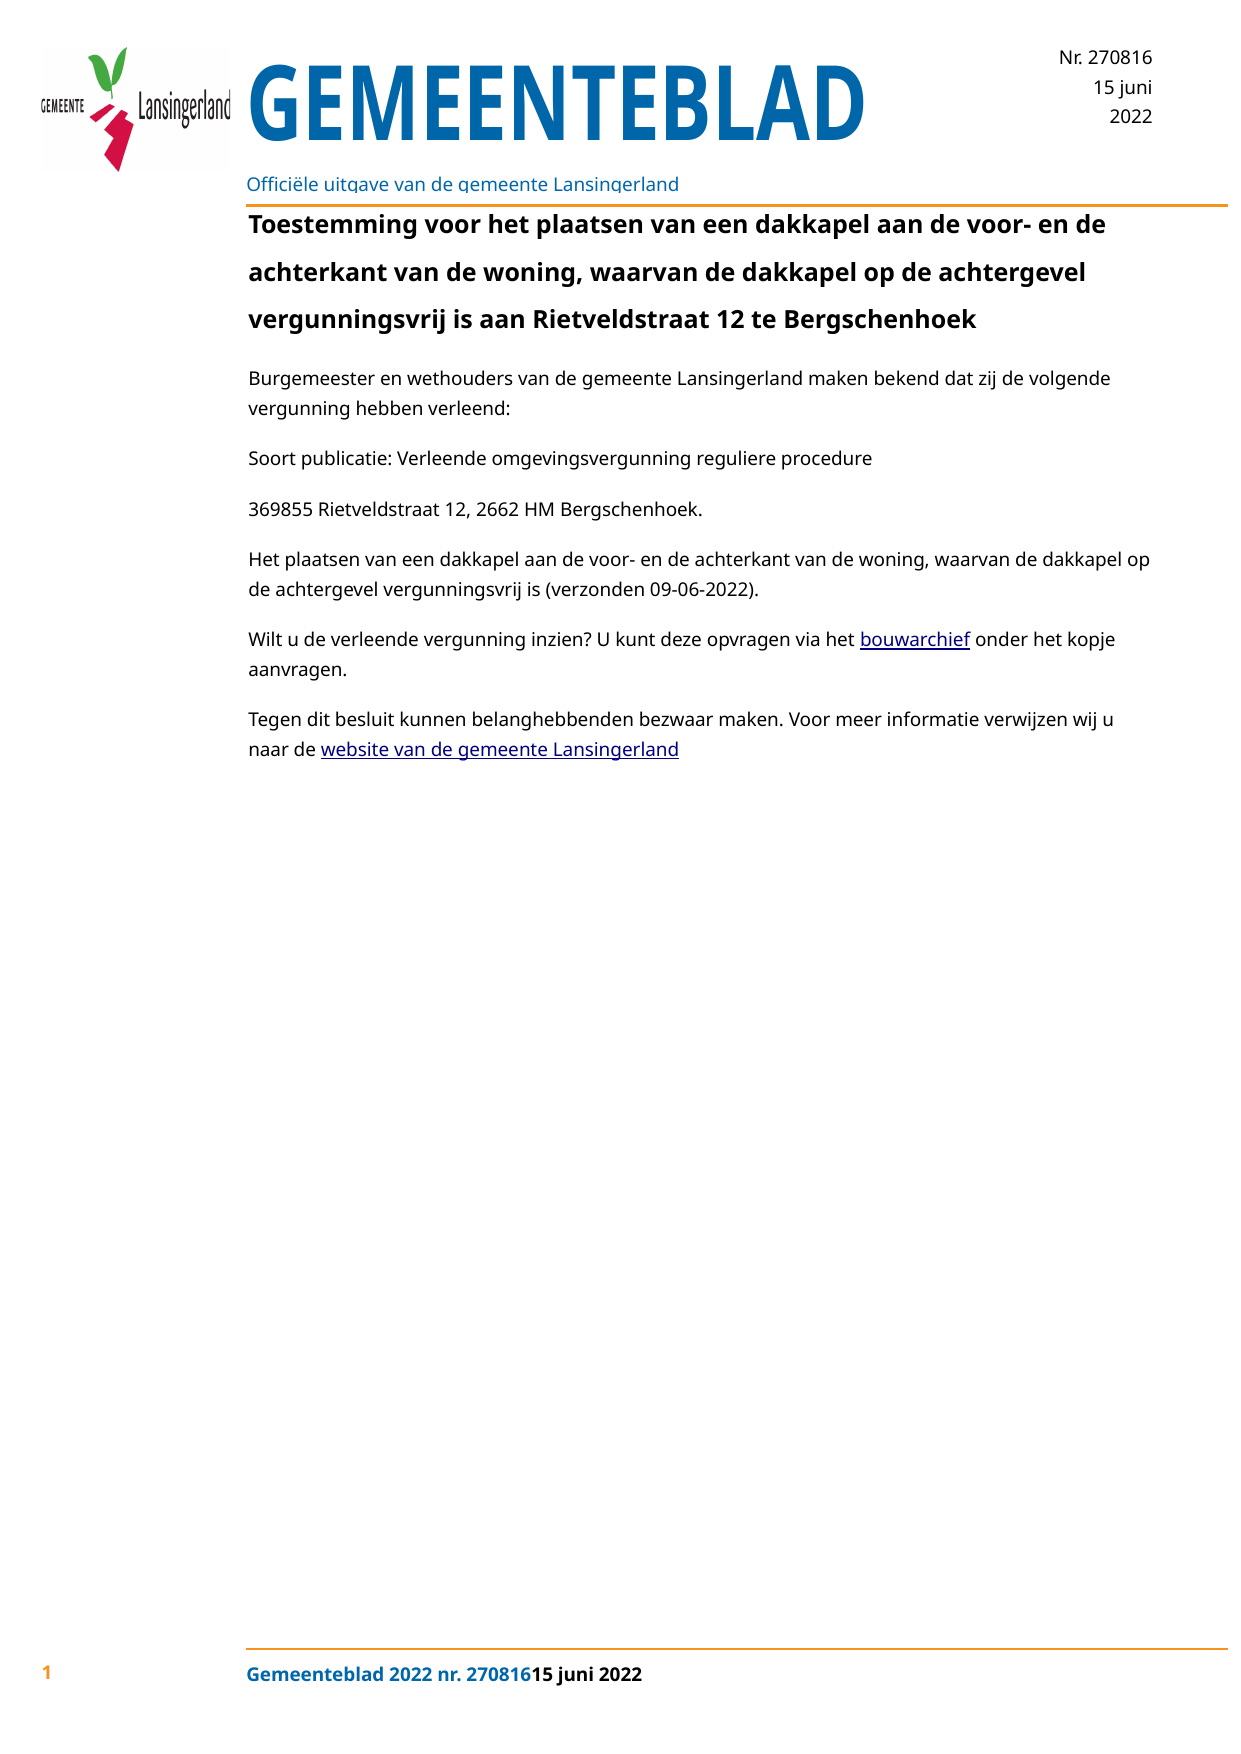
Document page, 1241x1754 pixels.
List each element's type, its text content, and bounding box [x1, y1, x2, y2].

text Tegen dit besluit kunnen belanghebbenden bezwaar maken. Voor meer informatie verwijzen wij u naar de website van de gemeente Lansingerland [248, 706, 1152, 762]
text Toestemming voor het plaatsen van een dakkapel aan de voor- en de achterkant van de woning, waarvan de dakkapel op de achtergevel vergunningsvrij is aan Rietveldstraat 12 te Bergschenhoek [248, 207, 1152, 336]
text Burgemeester en wethouders van de gemeente Lansingerland maken bekend dat zij de volgende vergunning hebben verleend: [248, 366, 1152, 421]
picture [41, 47, 231, 172]
text Wilt u de verleende vergunning inzien? U kunt deze opvragen via het bouwarchief onder het kopje aanvragen. [248, 626, 1152, 682]
text Het plaatsen van een dakkapel aan de voor- en de achterkant van de woning, waarvan de dakkapel op de achtergevel vergunningsvrij is (verzonden 09-06-2022). [248, 546, 1152, 602]
text 369855 Rietveldstraat 12, 2662 HM Bergschenhoek. [248, 496, 1152, 522]
text Soort publicatie: Verleende omgevingsvergunning reguliere procedure [248, 446, 1152, 471]
